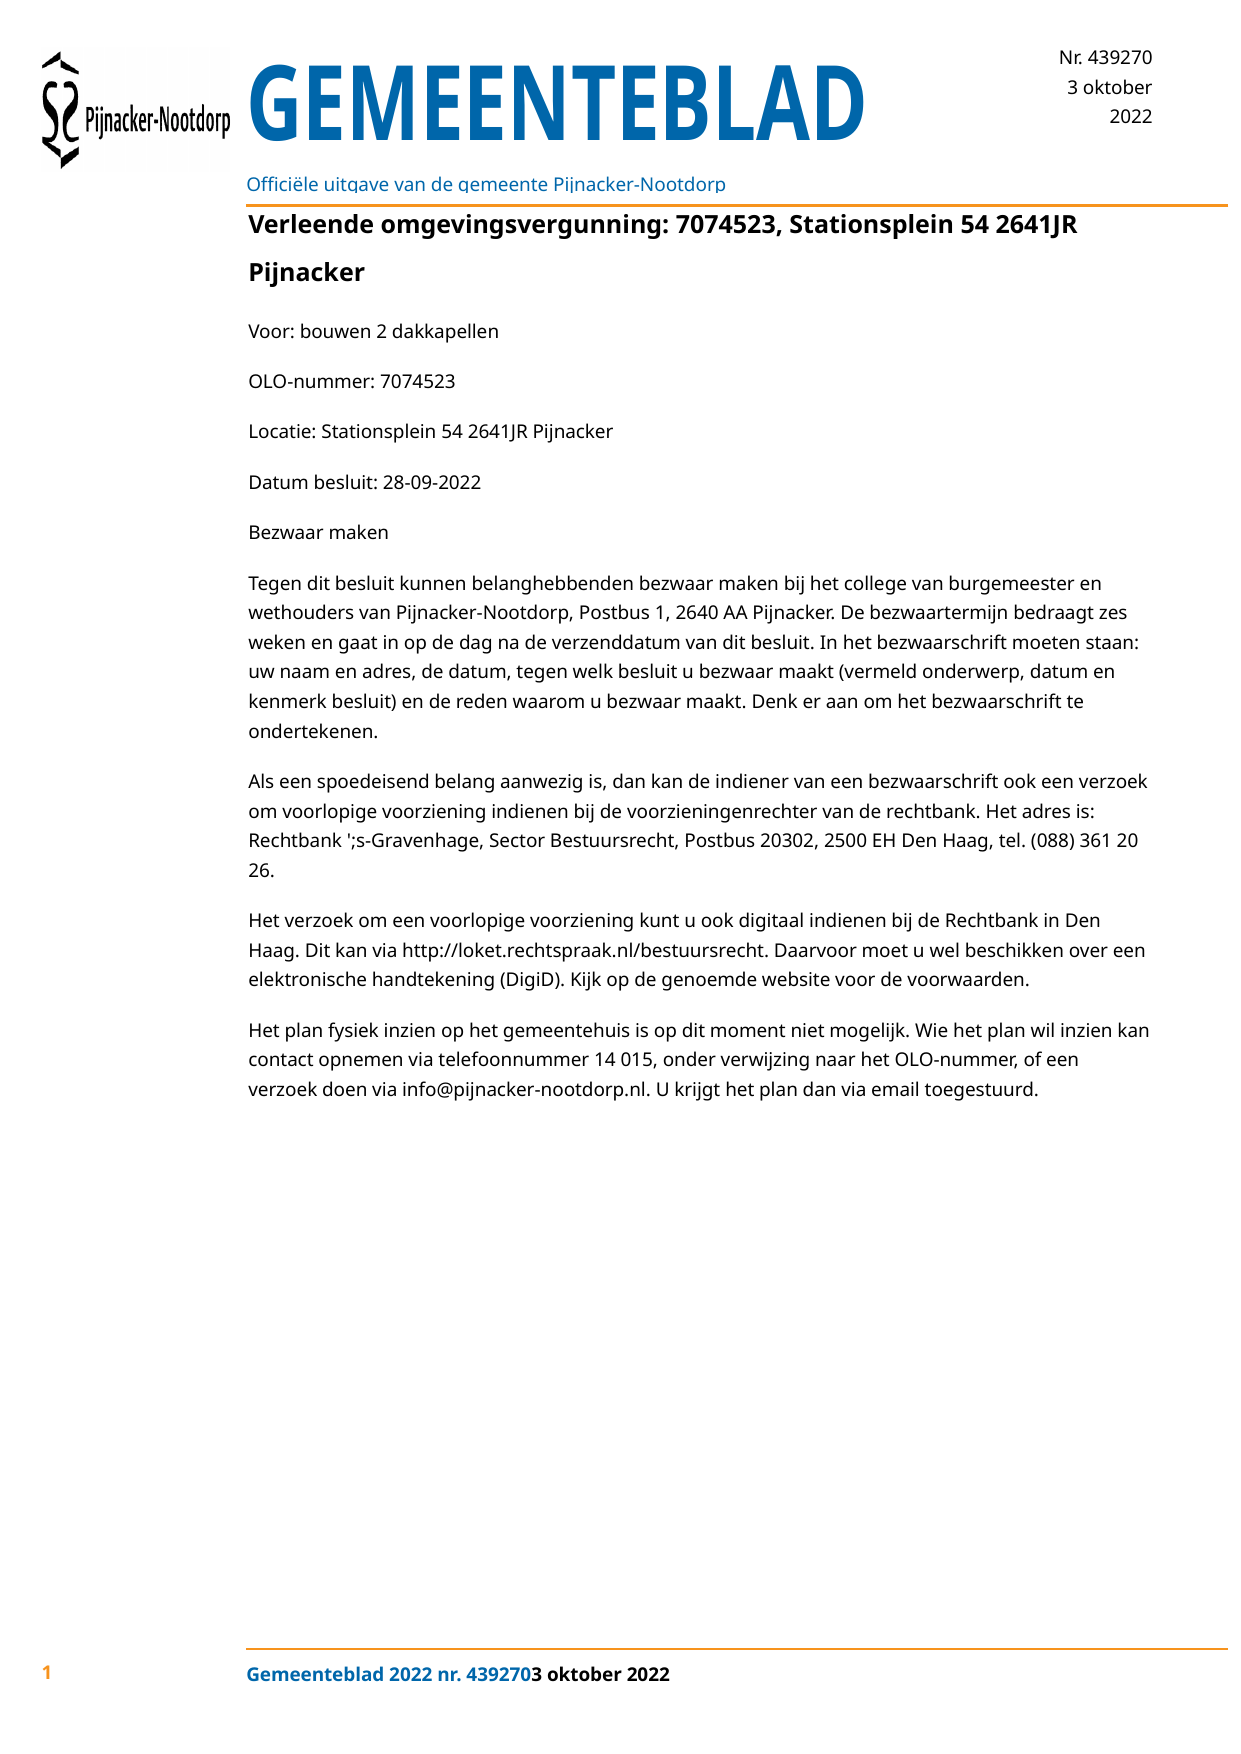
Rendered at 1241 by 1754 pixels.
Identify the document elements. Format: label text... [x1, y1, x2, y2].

text Tegen dit besluit kunnen belanghebbenden bezwaar maken bij het college van burgemeester en wethouders van Pijnacker-Nootdorp, Postbus 1, 2640 AA Pijnacker. De bezwaartermijn bedraagt zes weken en gaat in op de dag na de verzenddatum van dit besluit. In het bezwaarschrift moeten staan: uw naam en adres, de datum, tegen welk besluit u bezwaar maakt (vermeld onderwerp, datum en kenmerk besluit) en de reden waarom u bezwaar maakt. Denk er aan om het bezwaarschrift te ondertekenen. [248, 570, 1152, 744]
text OLO-nummer: 7074523 [248, 368, 1152, 394]
text Bezwaar maken [248, 519, 1152, 545]
text Als een spoedeisend belang aanwezig is, dan kan de indiener van een bezwaarschrift ook een verzoek om voorlopige voorziening indienen bij de voorzieningenrechter van de rechtbank. Het adres is: Rechtbank ';s-Gravenhage, Sector Bestuursrecht, Postbus 20302, 2500 EH Den Haag, tel. (088) 361 20 26. [248, 768, 1152, 883]
text Het verzoek om een voorlopige voorziening kunt u ook digitaal indienen bij de Rechtbank in Den Haag. Dit kan via http://loket.rechtspraak.nl/bestuursrecht. Daarvoor moet u wel beschikken over een elektronische handtekening (DigiD). Kijk op de genoemde website voor de voorwaarden. [248, 907, 1152, 992]
text Voor: bouwen 2 dakkapellen [248, 318, 1152, 344]
text Het plan fysiek inzien op het gemeentehuis is op dit moment niet mogelijk. Wie het plan wil inzien kan contact opnemen via telefoonnummer 14 015, onder verwijzing naar het OLO-nummer, of een verzoek doen via info@pijnacker-nootdorp.nl. U krijgt het plan dan via email toegestuurd. [248, 1017, 1152, 1102]
text Verleende omgevingsvergunning: 7074523, Stationsplein 54 2641JR Pijnacker [248, 207, 1152, 288]
text Locatie: Stationsplein 54 2641JR Pijnacker [248, 419, 1152, 444]
picture [41, 47, 231, 172]
text Datum besluit: 28-09-2022 [248, 469, 1152, 495]
